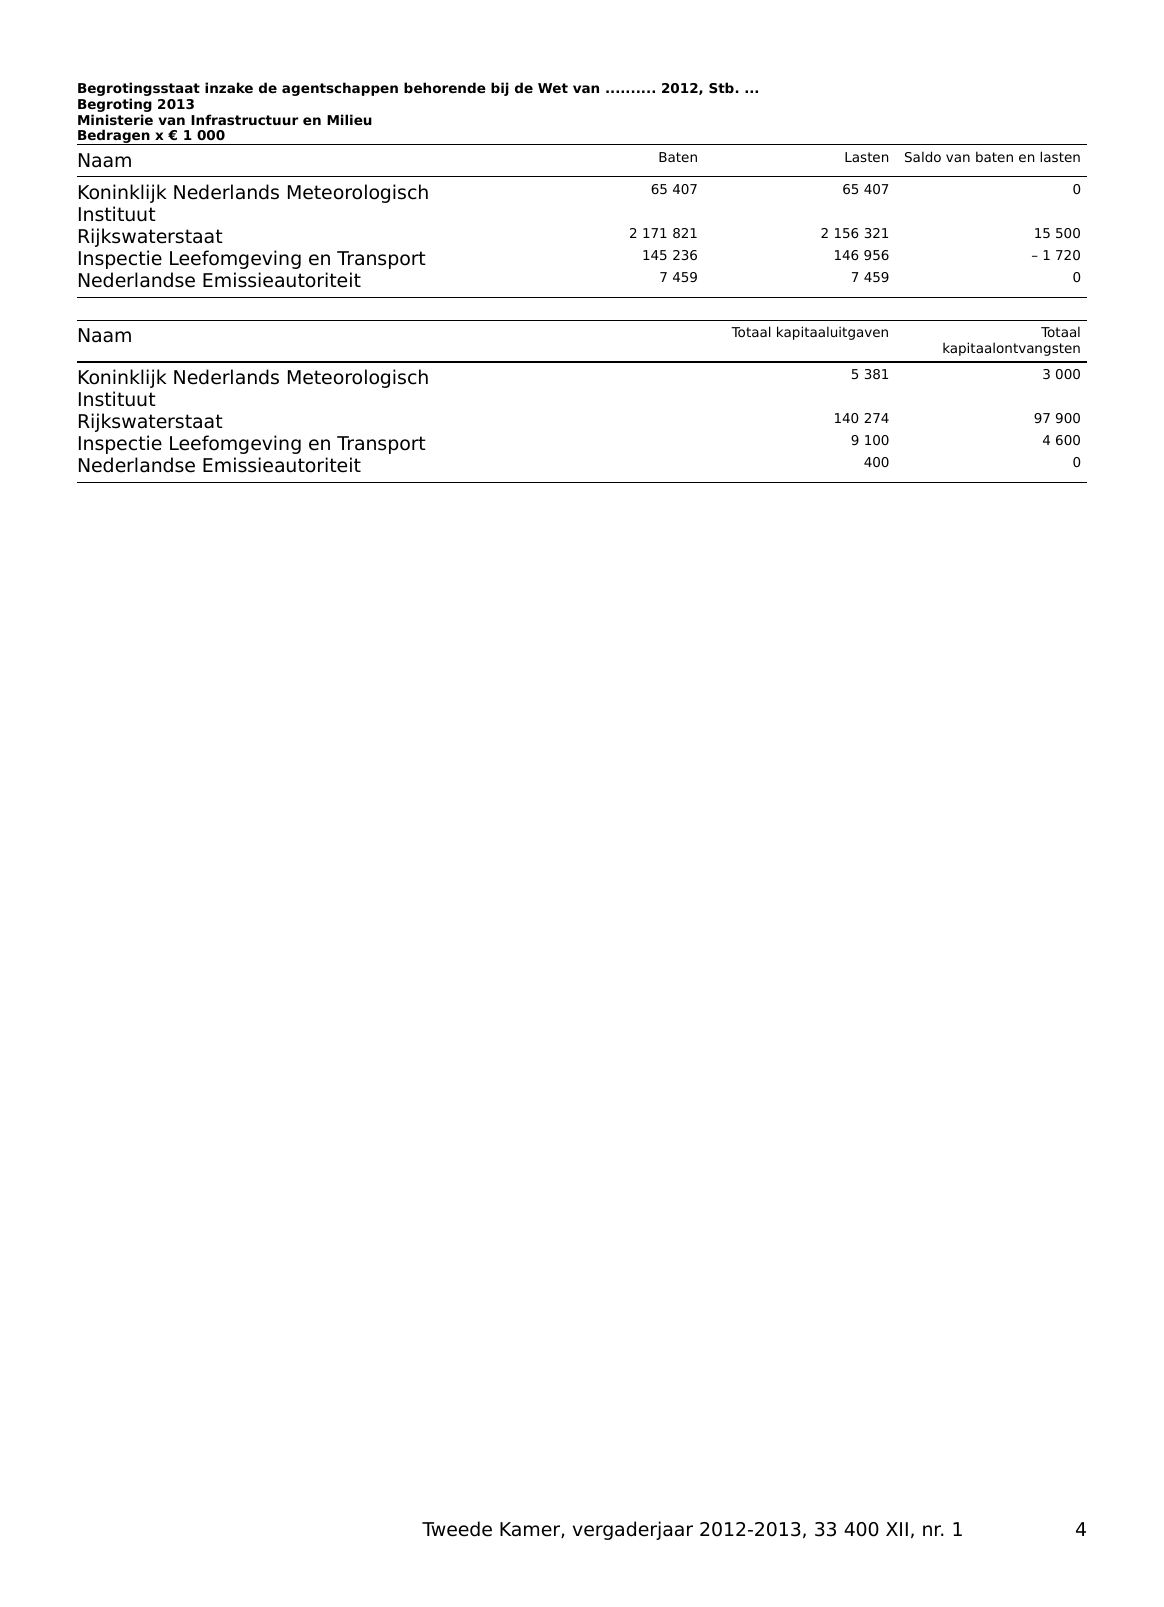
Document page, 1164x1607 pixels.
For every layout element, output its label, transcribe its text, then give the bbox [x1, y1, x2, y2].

table_cell Rijkswaterstaat [77, 226, 512, 248]
table_cell Koninklijk Nederlands Meteorologisch Instituut [77, 177, 512, 226]
table_cell 65 407 [704, 177, 895, 226]
table_cell 0 [895, 177, 1087, 226]
table_cell 0 [895, 455, 1087, 482]
table_cell [512, 363, 704, 411]
table_cell 145 236 [512, 248, 704, 270]
table_cell Koninklijk Nederlands Meteorologisch Instituut [77, 363, 512, 411]
table_cell 7 459 [512, 270, 704, 297]
table_cell [512, 433, 704, 455]
table_cell 146 956 [704, 248, 895, 270]
table_header Totaal kapitaalontvangsten [895, 321, 1087, 361]
table_cell Baten [512, 145, 704, 176]
table_cell 0 [895, 270, 1087, 297]
table_header [512, 321, 704, 361]
table_cell 3 000 [895, 363, 1087, 411]
table_cell [512, 455, 704, 482]
table_cell 7 459 [704, 270, 895, 297]
table_header Begrotingsstaat inzake de agentschappen behorende bij de Wet van .......... 2012, Stb. ... Begroting 2013 Ministerie van Infrastructuur en Milieu Bedragen x € 1 000 [77, 81, 1087, 144]
table_cell 65 407 [512, 177, 704, 226]
table_cell Inspectie Leefomgeving en Transport [77, 248, 512, 270]
table_cell 4 600 [895, 433, 1087, 455]
table_cell Inspectie Leefomgeving en Transport [77, 433, 512, 455]
table_cell 97 900 [895, 411, 1087, 433]
table_cell 9 100 [704, 433, 895, 455]
table_cell [512, 411, 704, 433]
table_cell Rijkswaterstaat [77, 411, 512, 433]
table_cell – 1 720 [895, 248, 1087, 270]
table_cell 2 156 321 [704, 226, 895, 248]
table_cell 2 171 821 [512, 226, 704, 248]
table_header Naam [77, 321, 512, 361]
table_cell Saldo van baten en lasten [895, 145, 1087, 176]
table_cell Lasten [704, 145, 895, 176]
table_cell Nederlandse Emissieautoriteit [77, 455, 512, 482]
table_cell Nederlandse Emissieautoriteit [77, 270, 512, 297]
table_cell 140 274 [704, 411, 895, 433]
table_header Totaal kapitaaluitgaven [704, 321, 895, 361]
table_cell 15 500 [895, 226, 1087, 248]
table_cell Naam [77, 145, 512, 176]
table_cell 5 381 [704, 363, 895, 411]
table_cell 400 [704, 455, 895, 482]
